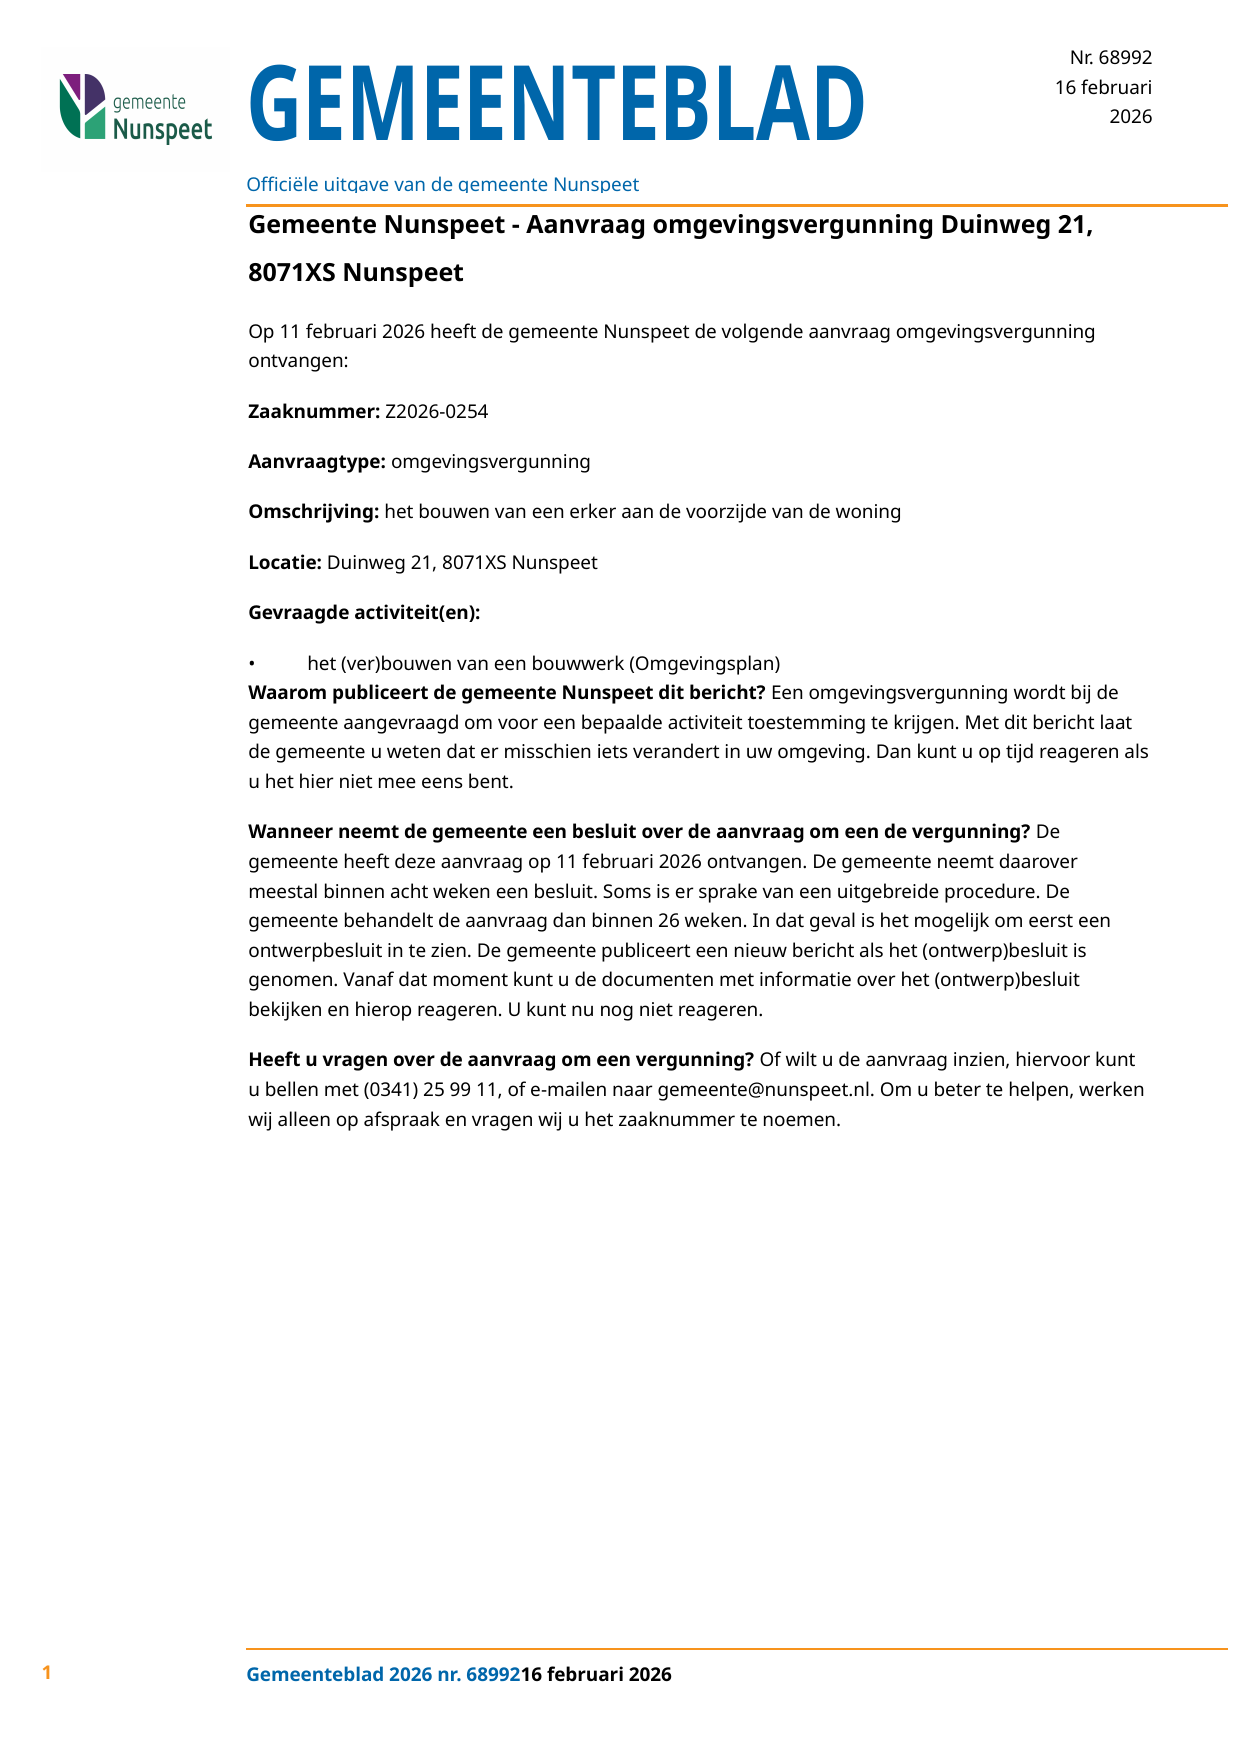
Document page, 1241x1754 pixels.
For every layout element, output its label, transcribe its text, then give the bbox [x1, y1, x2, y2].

text Waarom publiceert de gemeente Nunspeet dit bericht? Een omgevingsvergunning wordt bij de gemeente aangevraagd om voor een bepaalde activiteit toestemming te krijgen. Met dit bericht laat de gemeente u weten dat er misschien iets verandert in uw omgeving. Dan kunt u op tijd reageren als u het hier niet mee eens bent. [248, 679, 1152, 794]
text Gevraagde activiteit(en): [248, 599, 1152, 625]
picture [41, 47, 231, 172]
text Op 11 februari 2026 heeft de gemeente Nunspeet de volgende aanvraag omgevingsvergunning ontvangen: [248, 318, 1152, 373]
text Wanneer neemt de gemeente een besluit over de aanvraag om een de vergunning? De gemeente heeft deze aanvraag op 11 februari 2026 ontvangen. De gemeente neemt daarover meestal binnen acht weken een besluit. Soms is er sprake van een uitgebreide procedure. De gemeente behandelt de aanvraag dan binnen 26 weken. In dat geval is het mogelijk om eerst een ontwerpbesluit in te zien. De gemeente publiceert een nieuw bericht als het (ontwerp)besluit is genomen. Vanaf dat moment kunt u de documenten met informatie over het (ontwerp)besluit bekijken en hierop reageren. U kunt nu nog niet reageren. [248, 819, 1152, 1022]
text Gemeente Nunspeet - Aanvraag omgevingsvergunning Duinweg 21, 8071XS Nunspeet [248, 207, 1152, 288]
text Heeft u vragen over de aanvraag om een vergunning? Of wilt u de aanvraag inzien, hiervoor kunt u bellen met (0341) 25 99 11, of e-mailen naar gemeente@nunspeet.nl. Om u beter te helpen, werken wij alleen op afspraak en vragen wij u het zaaknummer te noemen. [248, 1047, 1152, 1132]
text Zaaknummer: Z2026-0254 [248, 398, 1152, 424]
text Omschrijving: het bouwen van een erker aan de voorzijde van de woning [248, 499, 1152, 524]
list het (ver)bouwen van een bouwwerk (Omgevingsplan) [248, 650, 1152, 676]
text Aanvraagtype: omgevingsvergunning [248, 448, 1152, 474]
text Locatie: Duinweg 21, 8071XS Nunspeet [248, 549, 1152, 575]
